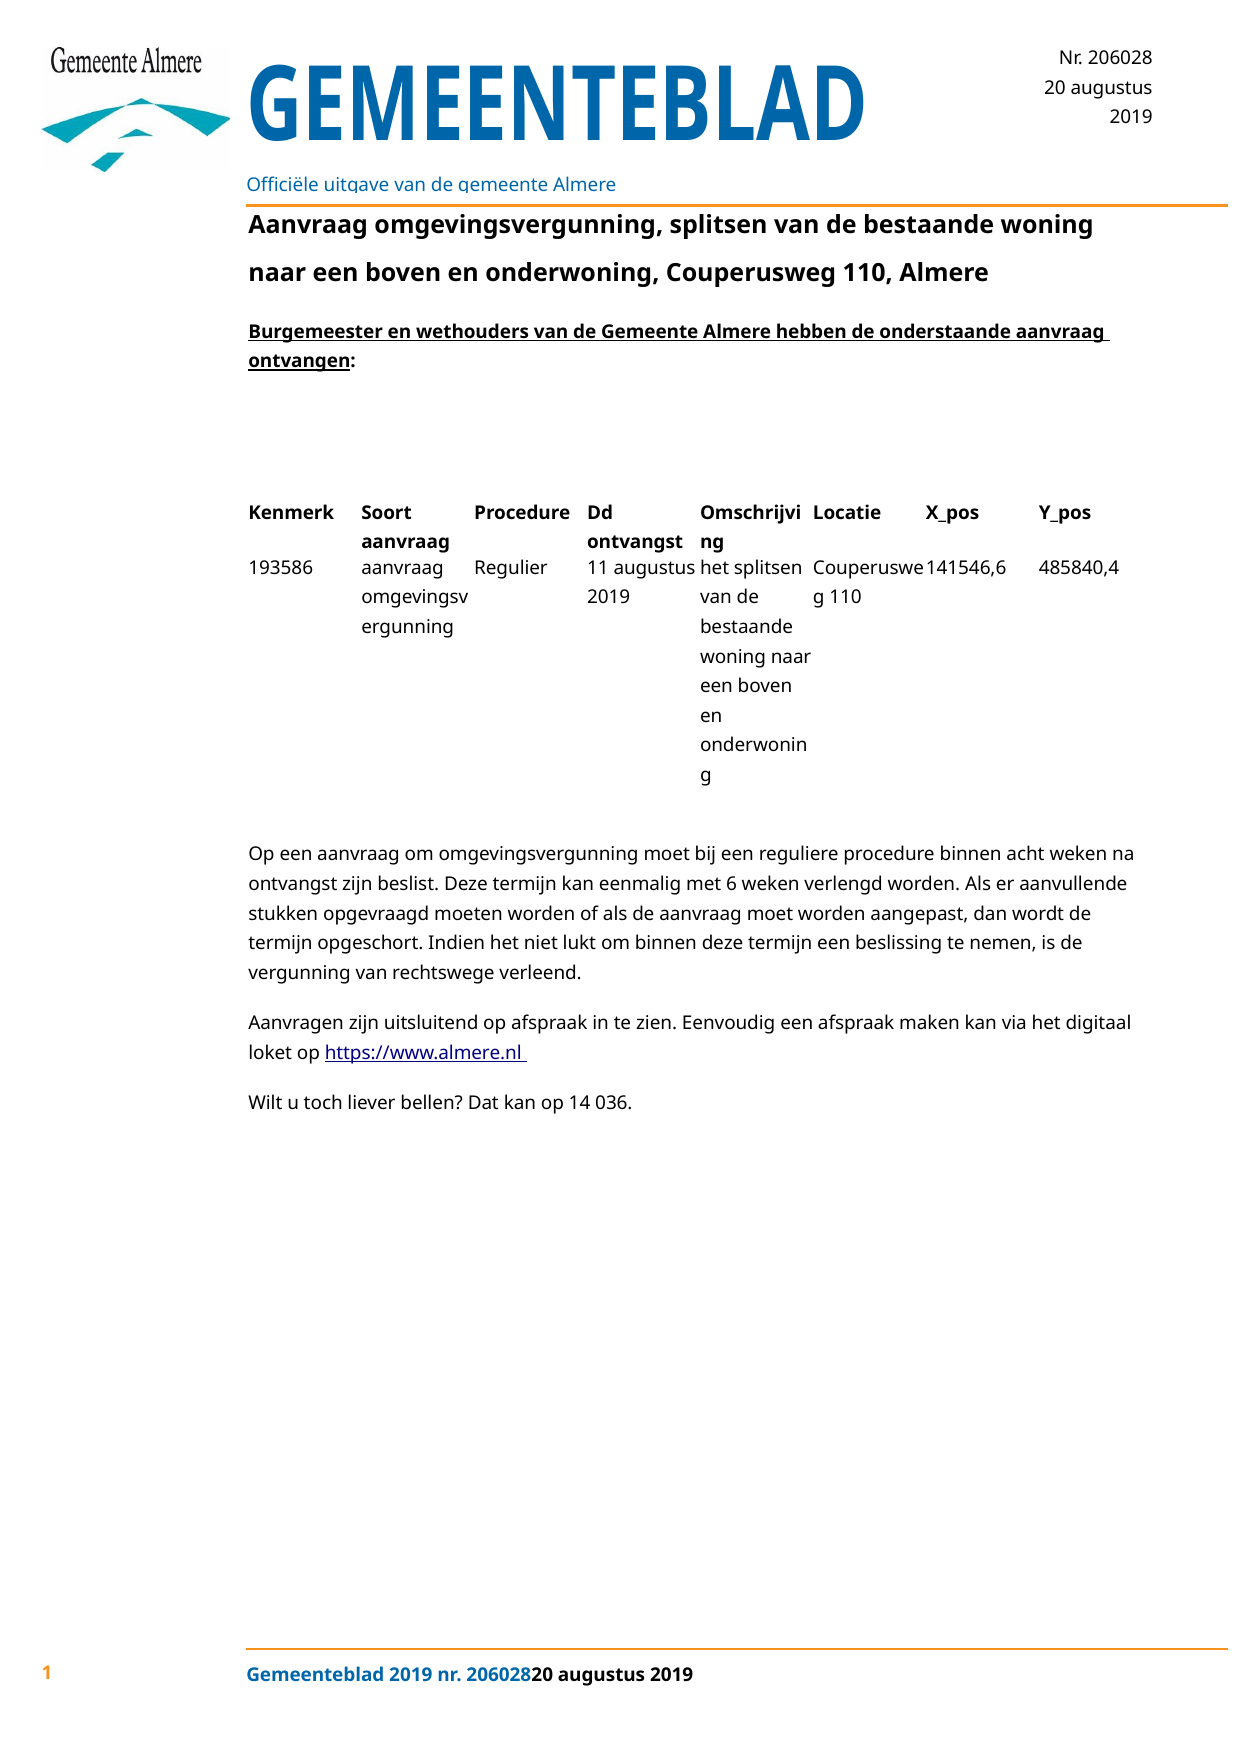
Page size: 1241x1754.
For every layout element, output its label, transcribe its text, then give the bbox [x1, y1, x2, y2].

table_header Soort aanvraag [361, 499, 474, 554]
text Op een aanvraag om omgevingsvergunning moet bij een reguliere procedure binnen acht weken na ontvangst zijn beslist. Deze termijn kan eenmalig met 6 weken verlengd worden. Als er aanvullende stukken opgevraagd moeten worden of als de aanvraag moet worden aangepast, dan wordt de termijn opgeschort. Indien het niet lukt om binnen deze termijn een beslissing te nemen, is de vergunning van rechtswege verleend. [248, 841, 1152, 985]
text Aanvragen zijn uitsluitend op afspraak in te zien. Eenvoudig een afspraak maken kan via het digitaal loket op https://www.almere.nl [248, 1009, 1152, 1065]
table_header Procedure [474, 499, 587, 554]
table_cell het splitsen van de bestaande woning naar een boven en onderwoning [700, 554, 813, 787]
table_cell 485840,4 [1039, 554, 1152, 787]
text Burgemeester en wethouders van de Gemeente Almere hebben de onderstaande aanvraag ontvangen: [248, 318, 1152, 373]
table_header Y_pos [1039, 499, 1152, 554]
picture [41, 47, 231, 172]
table_cell Regulier [474, 554, 587, 787]
table_header X_pos [926, 499, 1038, 554]
table_header Dd ontvangst [587, 499, 700, 554]
text Aanvraag omgevingsvergunning, splitsen van de bestaande woning naar een boven en onderwoning, Couperusweg 110, Almere [248, 207, 1152, 288]
table_cell 141546,6 [926, 554, 1038, 787]
table_cell 11 augustus 2019 [587, 554, 700, 787]
table_header Omschrijving [700, 499, 813, 554]
table_cell 193586 [248, 554, 361, 787]
text Wilt u toch liever bellen? Dat kan op 14 036. [248, 1089, 1152, 1115]
table_cell Couperusweg 110 [813, 554, 926, 787]
table_header Locatie [813, 499, 926, 554]
table_cell aanvraag omgevingsvergunning [361, 554, 474, 787]
table_header Kenmerk [248, 499, 361, 554]
